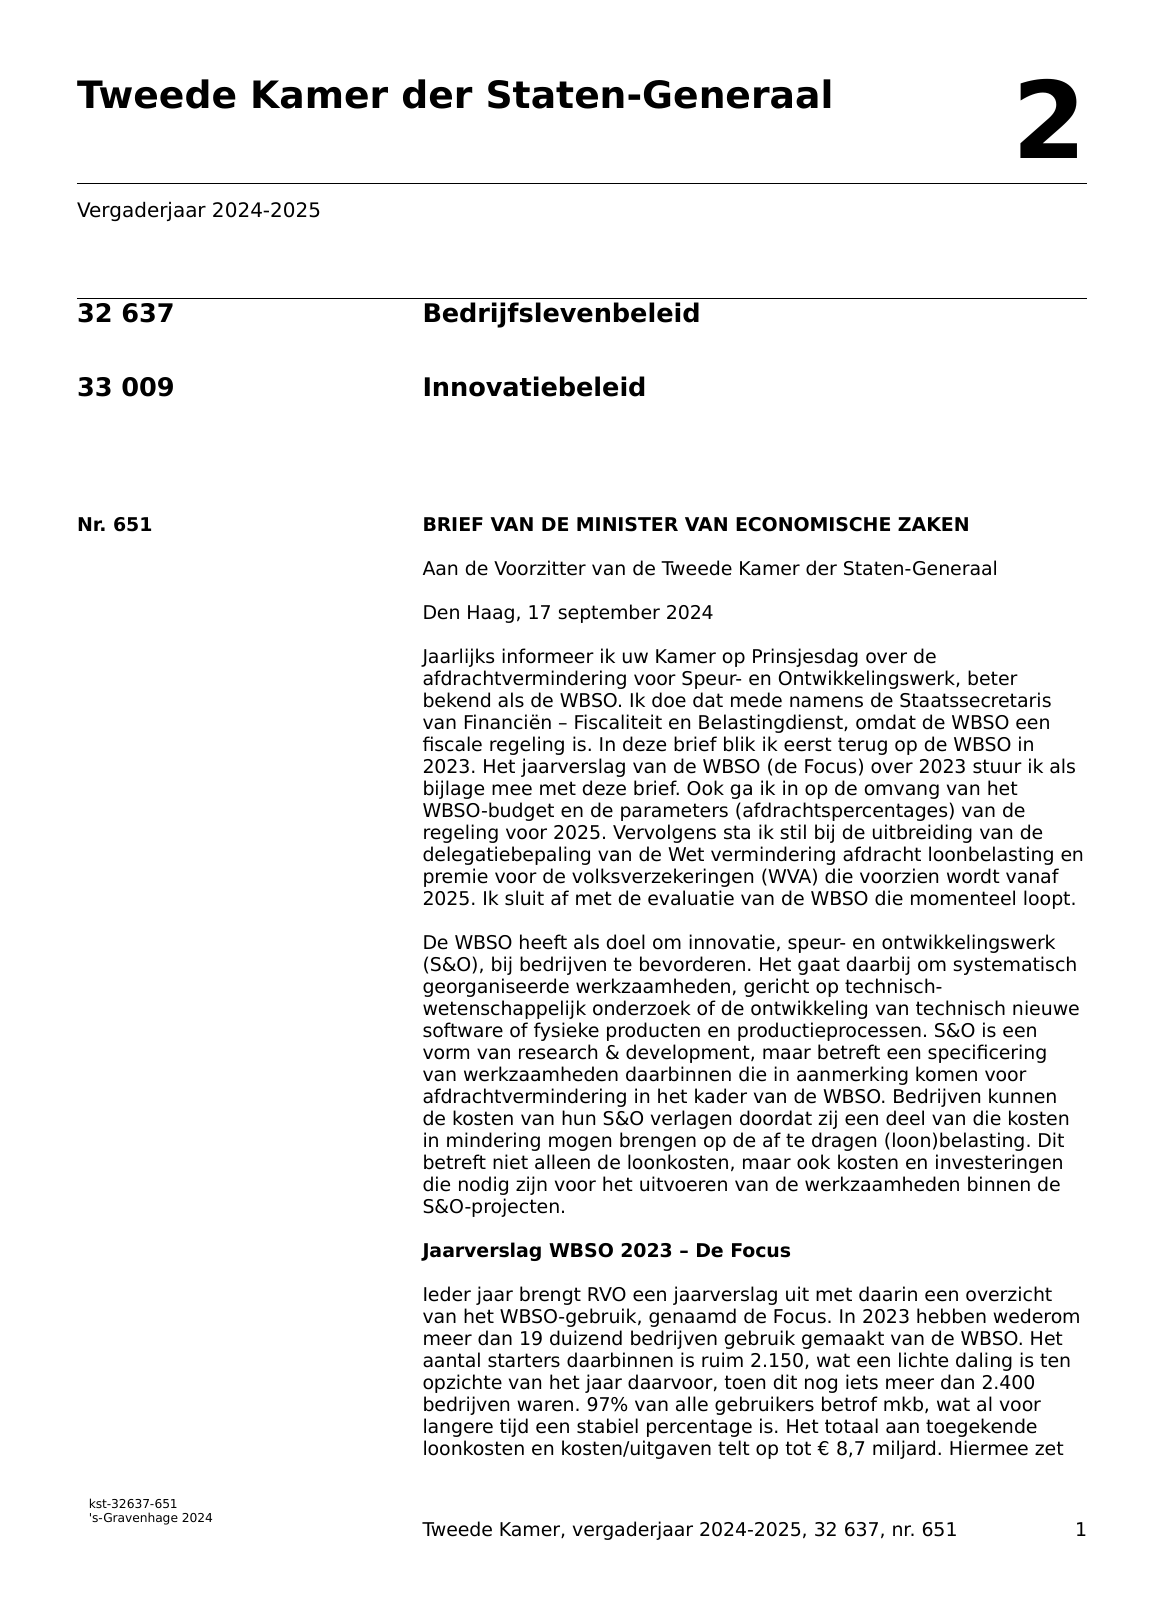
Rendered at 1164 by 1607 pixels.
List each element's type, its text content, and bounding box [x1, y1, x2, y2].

text Den Haag, 17 september 2024 [422, 602, 1087, 624]
subtitle Jaarverslag WBSO 2023 – De Focus [422, 1240, 1087, 1262]
text Jaarlijks informeer ik uw Kamer op Prinsjesdag over de afdrachtvermindering voor Speur- en Ontwikkelingswerk, beter bekend als de WBSO. Ik doe dat mede namens de Staatssecretaris van Financiën – Fiscaliteit en Belastingdienst, omdat de WBSO een fiscale regeling is. In deze brief blik ik eerst terug op de WBSO in 2023. Het jaarverslag van de WBSO (de Focus) over 2023 stuur ik als bijlage mee met deze brief. Ook ga ik in op de omvang van het WBSO-budget en de parameters (afdrachtspercentages) van de regeling voor 2025. Vervolgens sta ik stil bij de uitbreiding van de delegatiebepaling van de Wet vermindering afdracht loonbelasting en premie voor de volksverzekeringen (WVA) die voorzien wordt vanaf 2025. Ik sluit af met de evaluatie van de WBSO die momenteel loopt. [422, 646, 1087, 910]
subtitle 32 637 Bedrijfslevenbeleid [77, 299, 1087, 329]
table_header Tweede Kamer der Staten-Generaal [77, 59, 886, 183]
table_cell Vergaderjaar 2024-2025 [77, 184, 1087, 298]
text Aan de Voorzitter van de Tweede Kamer der Staten-Generaal [422, 558, 1087, 580]
text 's-Gravenhage 2024 [88, 1511, 323, 1525]
text De WBSO heeft als doel om innovatie, speur- en ontwikkelingswerk (S&O), bij bedrijven te bevorderen. Het gaat daarbij om systematisch georganiseerde werkzaamheden, gericht op technisch-wetenschappelijk onderzoek of de ontwikkeling van technisch nieuwe software of fysieke producten en productieprocessen. S&O is een vorm van research & development, maar betreft een specificering van werkzaamheden daarbinnen die in aanmerking komen voor afdrachtvermindering in het kader van de WBSO. Bedrijven kunnen de kosten van hun S&O verlagen doordat zij een deel van die kosten in mindering mogen brengen op de af te dragen (loon)belasting. Dit betreft niet alleen de loonkosten, maar ook kosten en investeringen die nodig zijn voor het uitvoeren van de werkzaamheden binnen de S&O-projecten. [422, 932, 1087, 1218]
text Ieder jaar brengt RVO een jaarverslag uit met daarin een overzicht van het WBSO-gebruik, genaamd de Focus. In 2023 hebben wederom meer dan 19 duizend bedrijven gebruik gemaakt van de WBSO. Het aantal starters daarbinnen is ruim 2.150, wat een lichte daling is ten opzichte van het jaar daarvoor, toen dit nog iets meer dan 2.400 bedrijven waren. 97% van alle gebruikers betrof mkb, wat al voor langere tijd een stabiel percentage is. Het totaal aan toegekende loonkosten en kosten/uitgaven telt op tot € 8,7 miljard. Hiermee zet [422, 1284, 1087, 1460]
table_header 2 [886, 59, 1087, 183]
subtitle Nr. 651 BRIEF VAN DE MINISTER VAN ECONOMISCHE ZAKEN [77, 514, 1087, 536]
subtitle 33 009 Innovatiebeleid [77, 373, 1087, 403]
text kst-32637-651 [88, 1497, 323, 1511]
